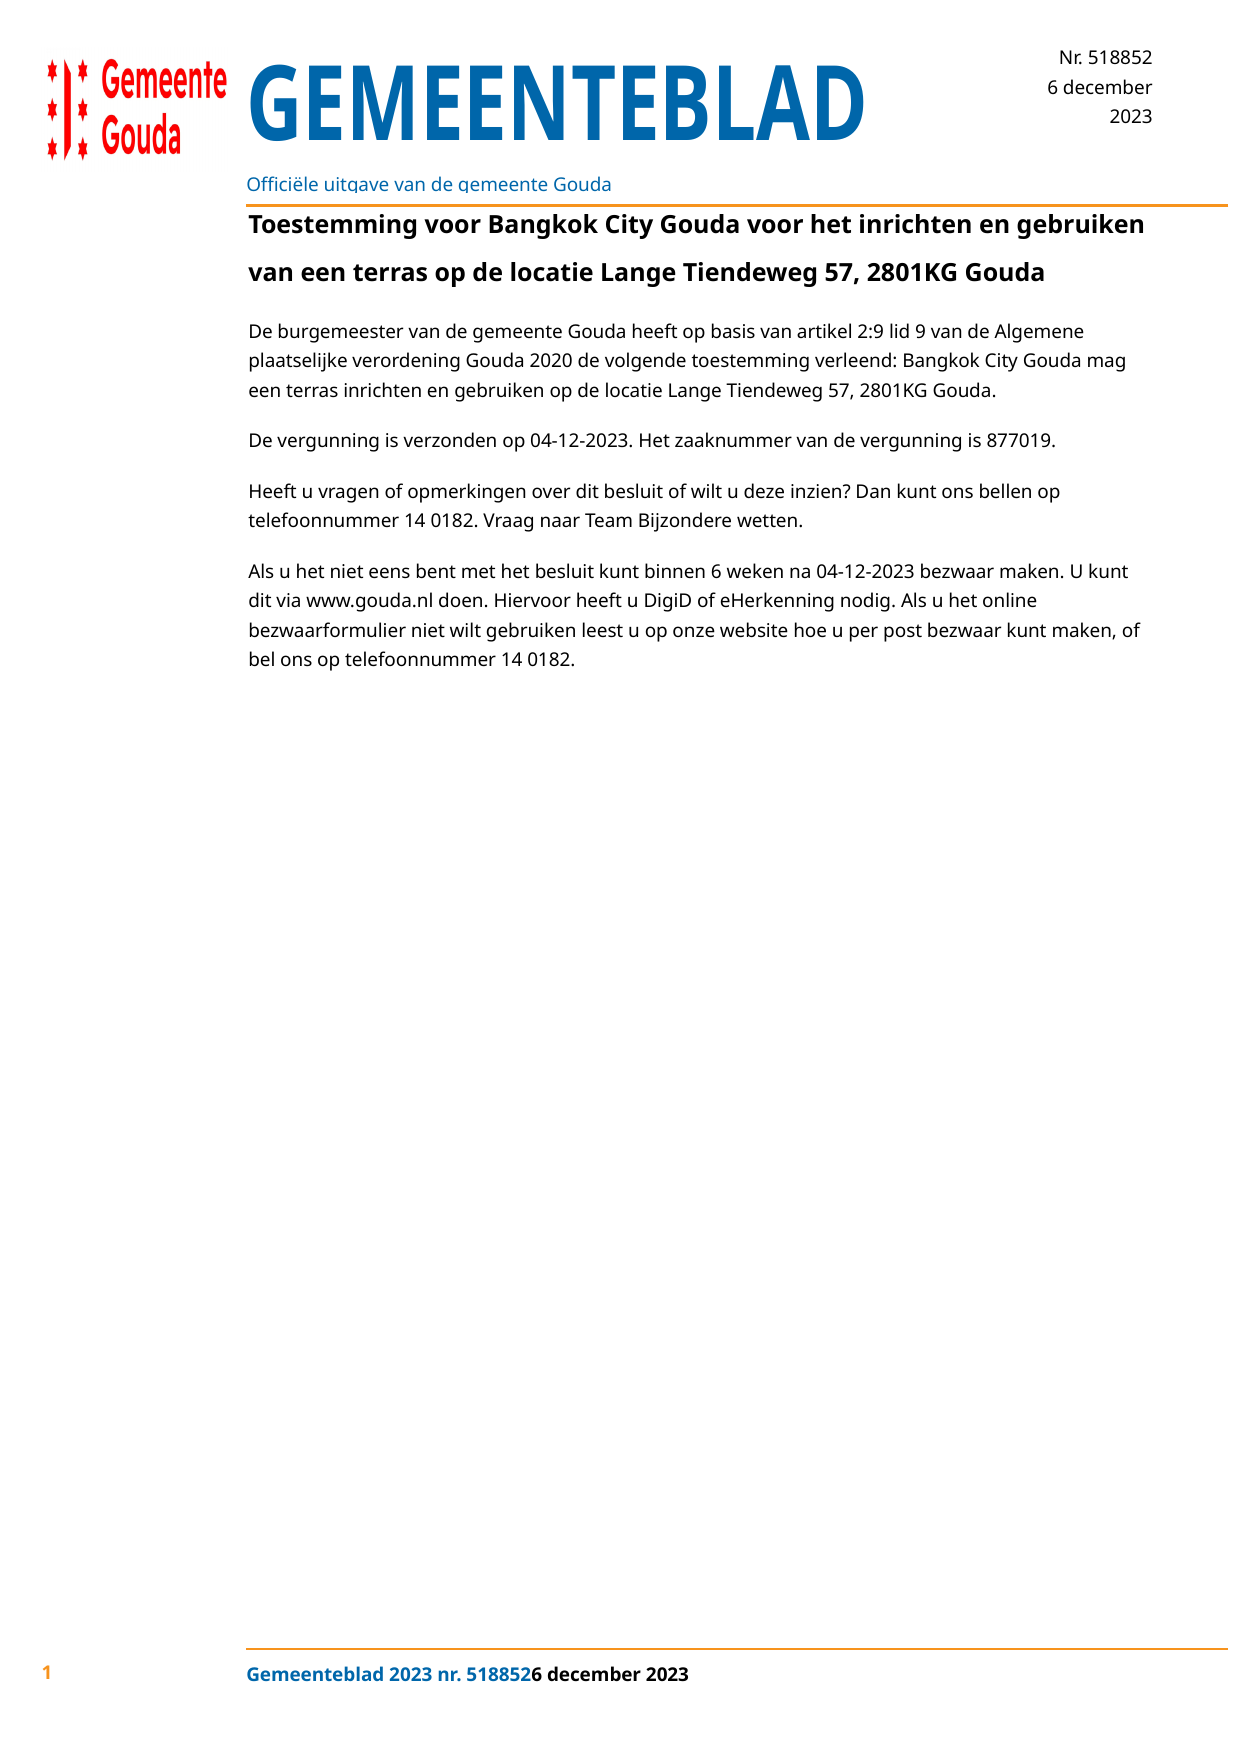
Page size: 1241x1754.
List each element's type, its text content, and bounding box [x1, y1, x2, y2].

text Toestemming voor Bangkok City Gouda voor het inrichten en gebruiken van een terras op de locatie Lange Tiendeweg 57, 2801KG Gouda [248, 207, 1152, 288]
text Heeft u vragen of opmerkingen over dit besluit of wilt u deze inzien? Dan kunt ons bellen op telefoonnummer 14 0182. Vraag naar Team Bijzondere wetten. [248, 478, 1152, 533]
text De vergunning is verzonden op 04-12-2023. Het zaaknummer van de vergunning is 877019. [248, 427, 1152, 453]
text De burgemeester van de gemeente Gouda heeft op basis van artikel 2:9 lid 9 van de Algemene plaatselijke verordening Gouda 2020 de volgende toestemming verleend: Bangkok City Gouda mag een terras inrichten en gebruiken op de locatie Lange Tiendeweg 57, 2801KG Gouda. [248, 318, 1152, 403]
text Als u het niet eens bent met het besluit kunt binnen 6 weken na 04-12-2023 bezwaar maken. U kunt dit via www.gouda.nl doen. Hiervoor heeft u DigiD of eHerkenning nodig. Als u het online bezwaarformulier niet wilt gebruiken leest u op onze website hoe u per post bezwaar kunt maken, of bel ons op telefoonnummer 14 0182. [248, 558, 1152, 672]
picture [41, 47, 231, 172]
